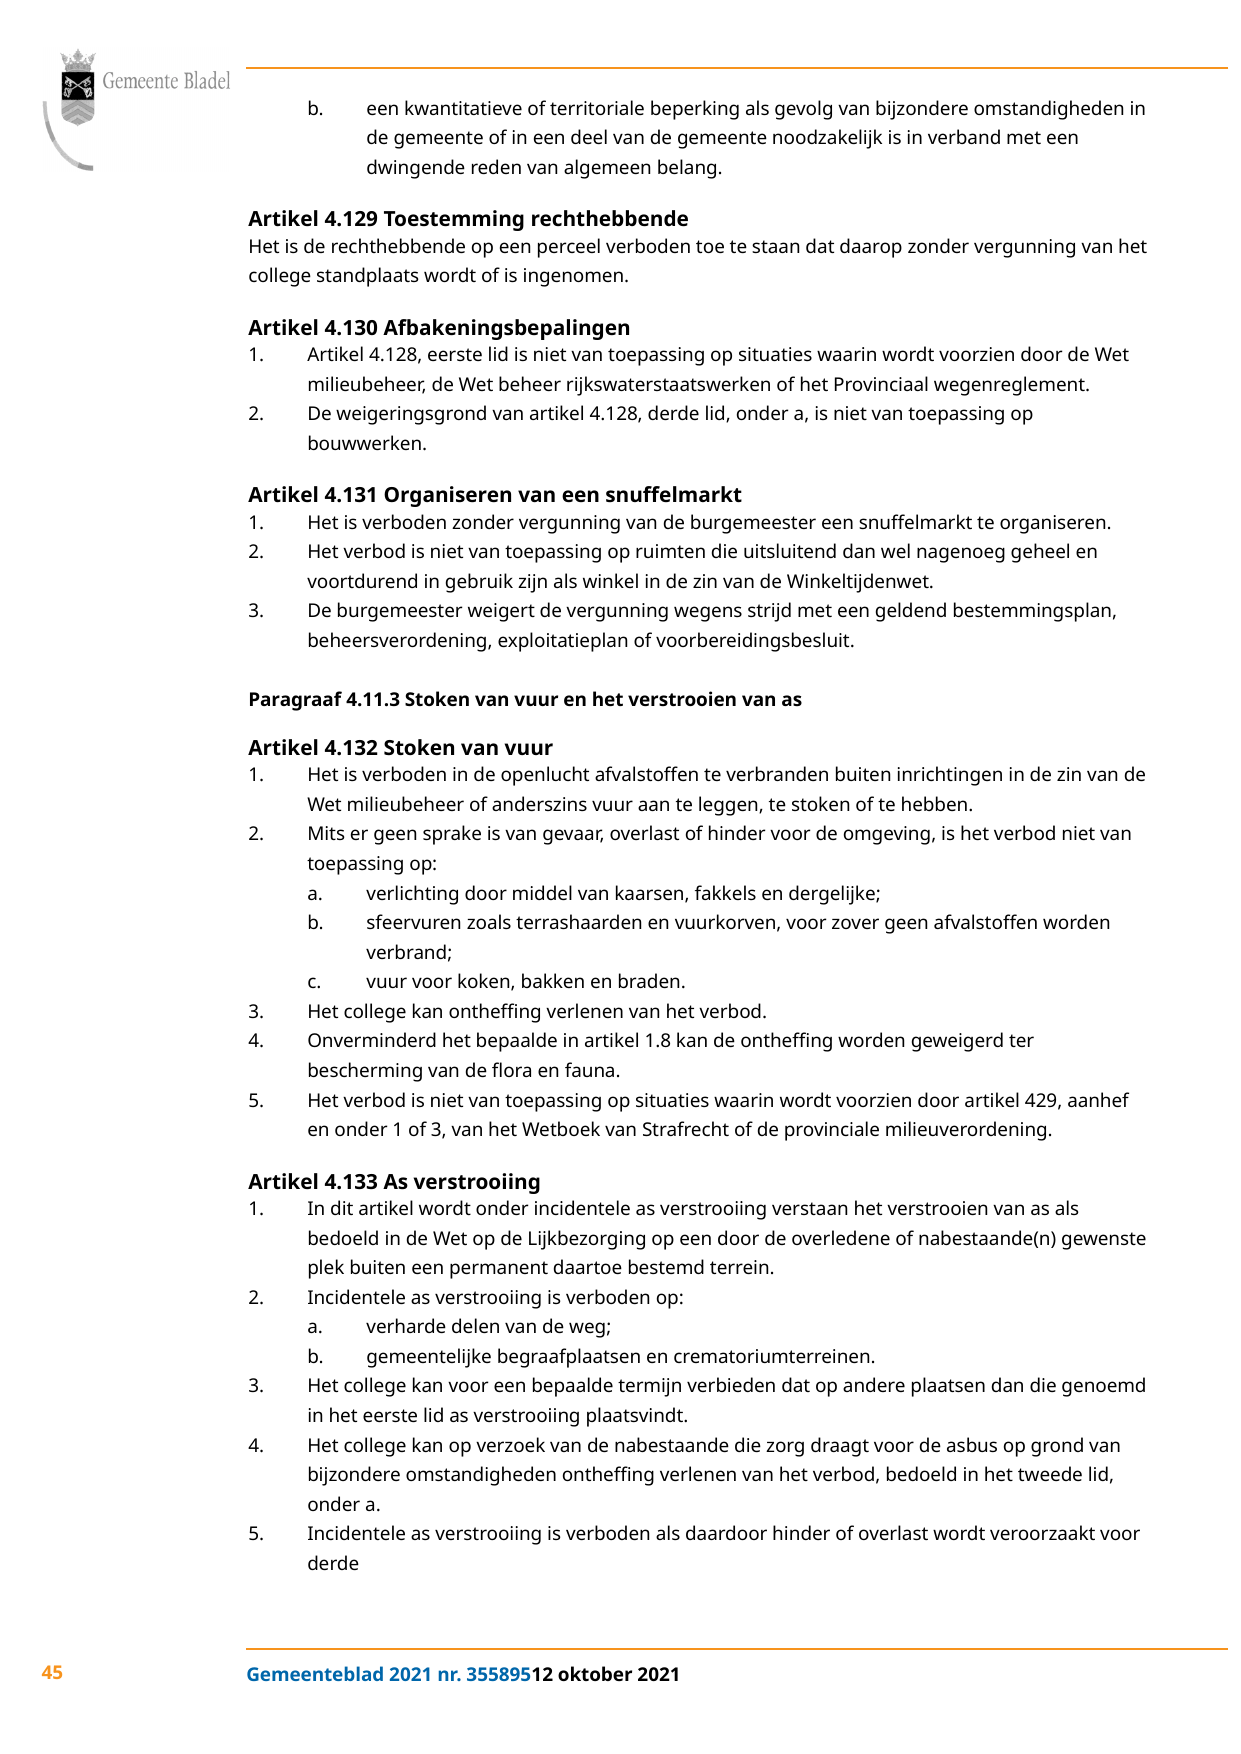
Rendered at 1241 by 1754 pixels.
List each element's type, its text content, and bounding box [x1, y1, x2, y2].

list Het verbod is niet van toepassing op ruimten die uitsluitend dan wel nagenoeg geheel en voortdurend in gebruik zijn als winkel in de zin van de Winkeltijdenwet. [248, 538, 1152, 594]
list Onverminderd het bepaalde in artikel 1.8 kan de ontheffing worden geweigerd ter bescherming van de flora en fauna. [248, 1028, 1152, 1083]
list Het is verboden zonder vergunning van de burgemeester een snuffelmarkt te organiseren. [248, 509, 1152, 534]
list Incidentele as verstrooiing is verboden als daardoor hinder of overlast wordt veroorzaakt voor derde [248, 1521, 1152, 1576]
list vuur voor koken, bakken en braden. [307, 968, 1152, 994]
list een kwantitatieve of territoriale beperking als gevolg van bijzondere omstandigheden in de gemeente of in een deel van de gemeente noodzakelijk is in verband met een dwingende reden van algemeen belang. [307, 95, 1152, 180]
list De burgemeester weigert de vergunning wegens strijd met een geldend bestemmingsplan, beheersverordening, exploitatieplan of voorbereidingsbesluit. [248, 598, 1152, 653]
list Incidentele as verstrooiing is verboden op: [248, 1284, 1152, 1310]
list Het is verboden in de openlucht afvalstoffen te verbranden buiten inrichtingen in de zin van de Wet milieubeheer of anderszins vuur aan te leggen, te stoken of te hebben. [248, 761, 1152, 817]
list Het verbod is niet van toepassing op situaties waarin wordt voorzien door artikel 429, aanhef en onder 1 of 3, van het Wetboek van Strafrecht of de provinciale milieuverordening. [248, 1087, 1152, 1142]
text Artikel 4.129 Toestemming rechthebbende [248, 204, 1152, 233]
text Artikel 4.130 Afbakeningsbepalingen [248, 313, 1152, 341]
list De weigeringsgrond van artikel 4.128, derde lid, onder a, is niet van toepassing op bouwwerken. [248, 400, 1152, 456]
text Artikel 4.133 As verstrooiing [248, 1167, 1152, 1195]
picture [41, 47, 231, 172]
text Artikel 4.131 Organiseren van een snuffelmarkt [248, 480, 1152, 509]
list Het college kan voor een bepaalde termijn verbieden dat op andere plaatsen dan die genoemd in het eerste lid as verstrooiing plaatsvindt. [248, 1373, 1152, 1428]
list In dit artikel wordt onder incidentele as verstrooiing verstaan het verstrooien van as als bedoeld in de Wet op de Lijkbezorging op een door de overledene of nabestaande(n) gewenste plek buiten een permanent daartoe bestemd terrein. [248, 1195, 1152, 1280]
list Artikel 4.128, eerste lid is niet van toepassing op situaties waarin wordt voorzien door de Wet milieubeheer, de Wet beheer rijkswaterstaatswerken of het Provinciaal wegenreglement. [248, 341, 1152, 397]
list Het college kan op verzoek van de nabestaande die zorg draagt voor de asbus op grond van bijzondere omstandigheden ontheffing verlenen van het verbod, bedoeld in het tweede lid, onder a. [248, 1432, 1152, 1517]
list Het college kan ontheffing verlenen van het verbod. [248, 998, 1152, 1024]
list Mits er geen sprake is van gevaar, overlast of hinder voor de omgeving, is het verbod niet van toepassing op: [248, 821, 1152, 876]
text Paragraaf 4.11.3 Stoken van vuur en het verstrooien van as [248, 686, 1152, 712]
list verlichting door middel van kaarsen, fakkels en dergelijke; [307, 880, 1152, 905]
list verharde delen van de weg; [307, 1313, 1152, 1339]
text Artikel 4.132 Stoken van vuur [248, 733, 1152, 761]
list sfeervuren zoals terrashaarden en vuurkorven, voor zover geen afvalstoffen worden verbrand; [307, 909, 1152, 964]
text Het is de rechthebbende op een perceel verboden toe te staan dat daarop zonder vergunning van het college standplaats wordt of is ingenomen. [248, 233, 1152, 288]
list gemeentelijke begraafplaatsen en crematoriumterreinen. [307, 1343, 1152, 1369]
